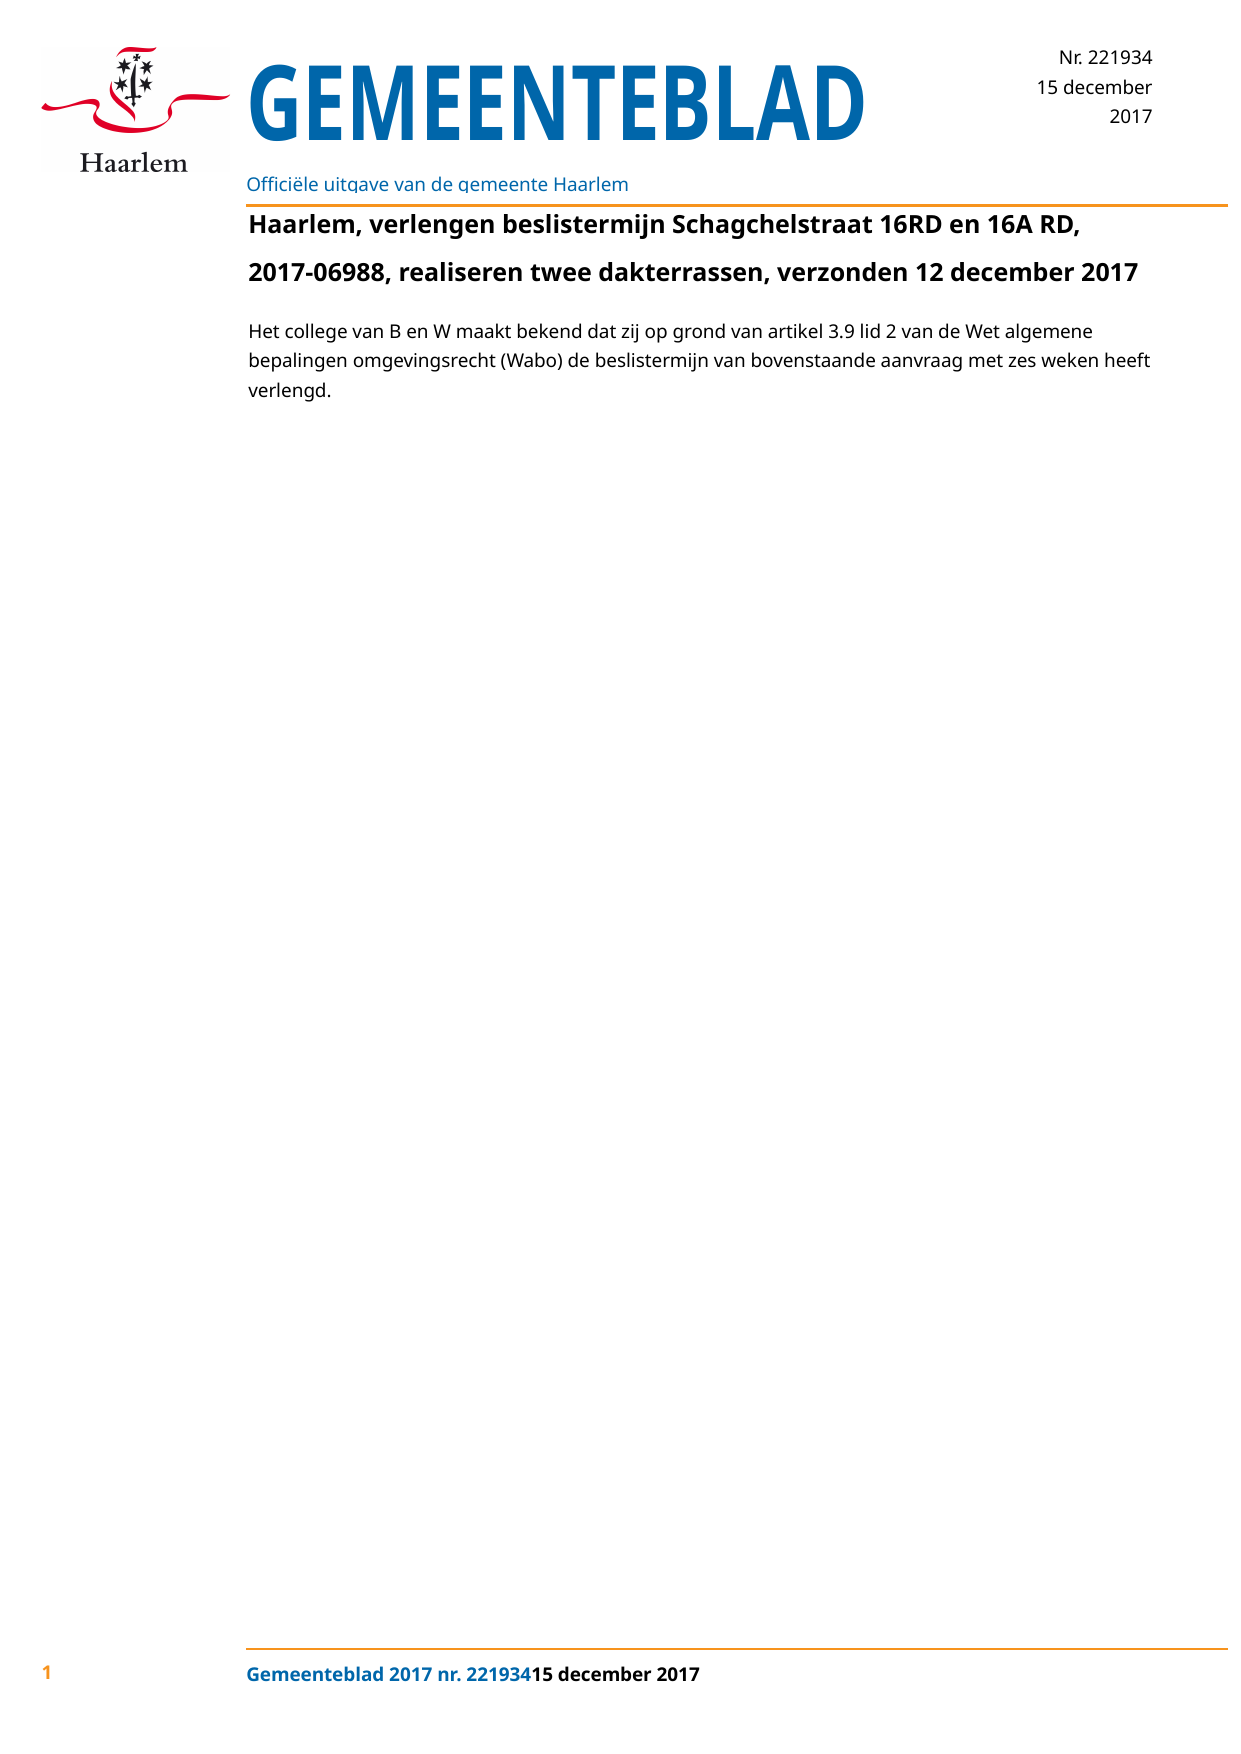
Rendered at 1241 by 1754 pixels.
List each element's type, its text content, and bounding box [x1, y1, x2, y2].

text Haarlem, verlengen beslistermijn Schagchelstraat 16RD en 16A RD, 2017-06988, realiseren twee dakterrassen, verzonden 12 december 2017 [248, 207, 1152, 288]
text Het college van B en W maakt bekend dat zij op grond van artikel 3.9 lid 2 van de Wet algemene bepalingen omgevingsrecht (Wabo) de beslistermijn van bovenstaande aanvraag met zes weken heeft verlengd. [248, 318, 1152, 403]
picture [41, 47, 231, 172]
